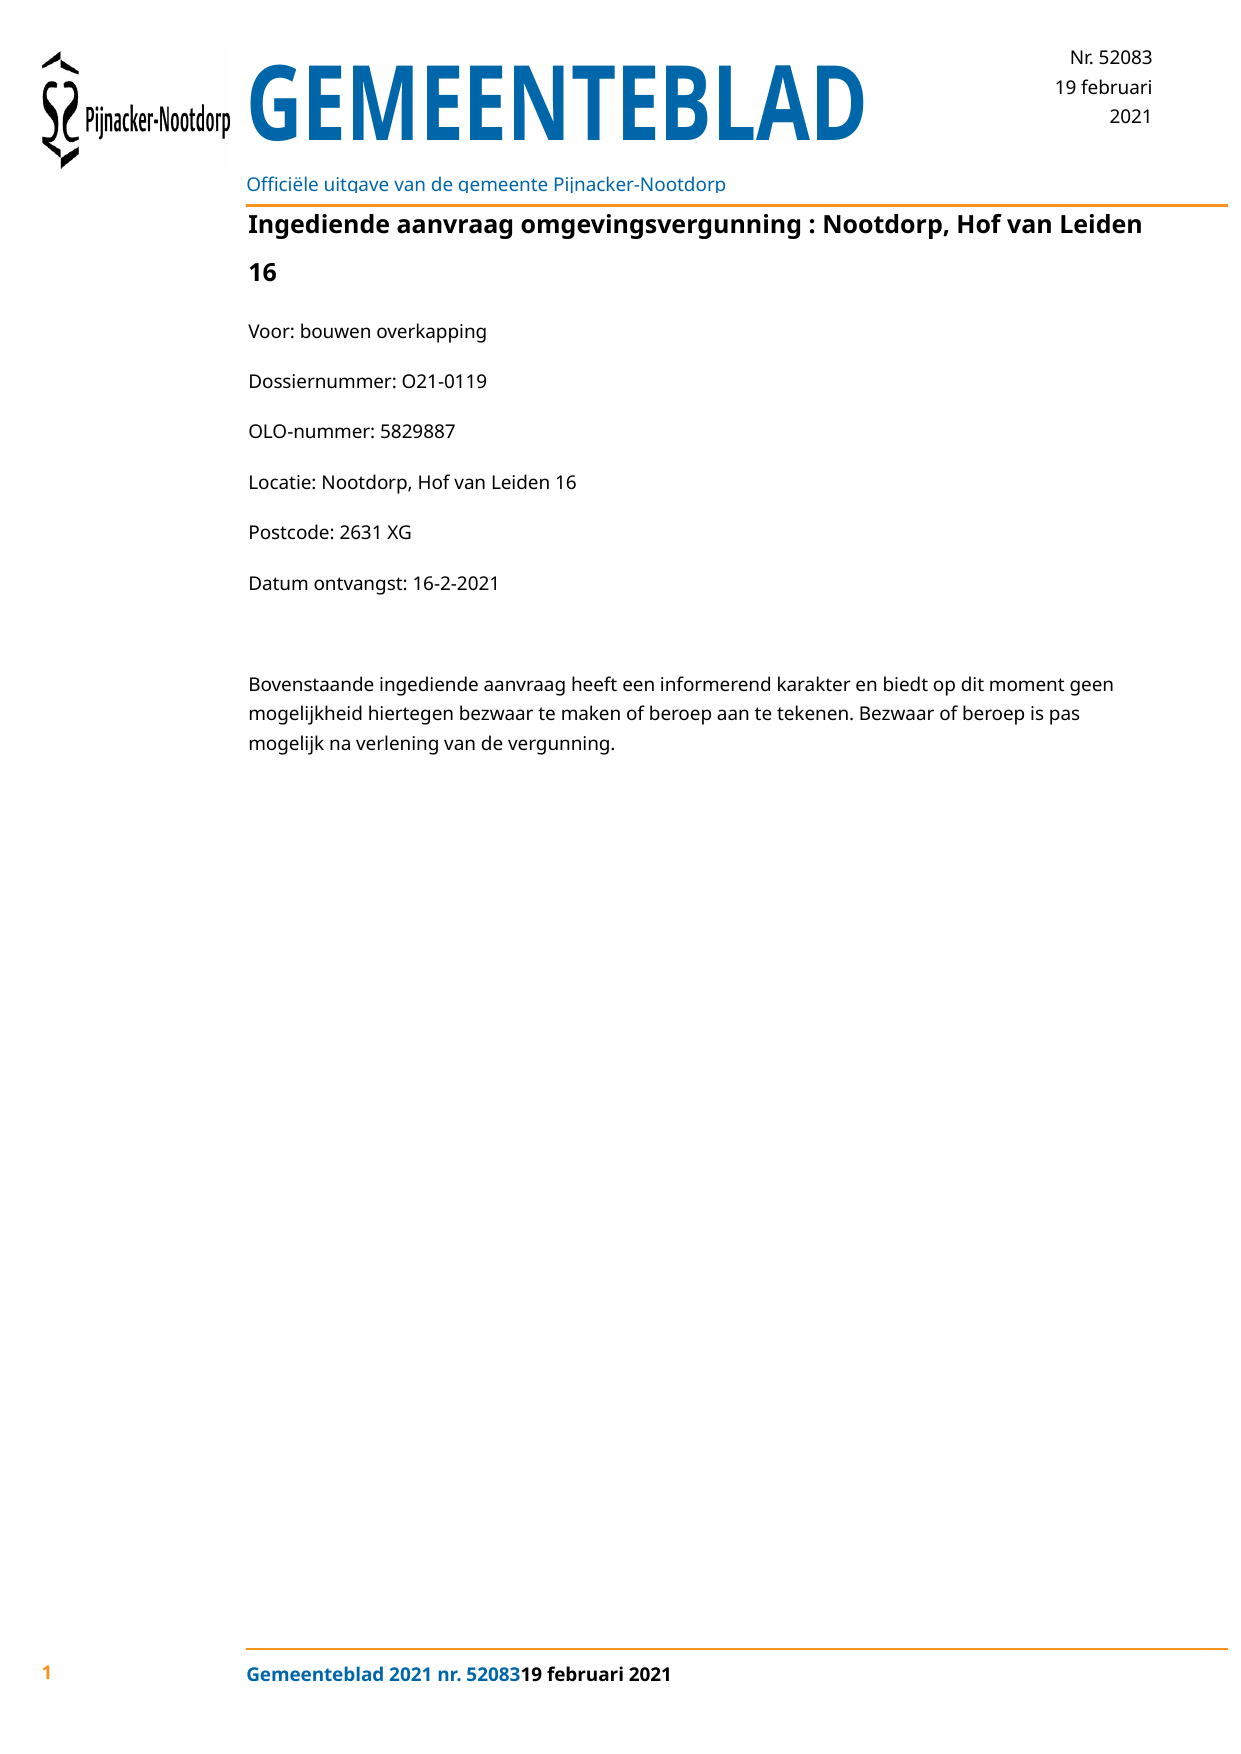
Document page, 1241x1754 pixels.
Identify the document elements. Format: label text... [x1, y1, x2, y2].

text Dossiernummer: O21-0119 [248, 368, 1152, 394]
text Datum ontvangst: 16-2-2021 [248, 570, 1152, 596]
text Postcode: 2631 XG [248, 519, 1152, 545]
text Bovenstaande ingediende aanvraag heeft een informerend karakter en biedt op dit moment geen mogelijkheid hiertegen bezwaar te maken of beroep aan te tekenen. Bezwaar of beroep is pas mogelijk na verlening van de vergunning. [248, 671, 1152, 756]
picture [41, 47, 231, 172]
text Ingediende aanvraag omgevingsvergunning : Nootdorp, Hof van Leiden 16 [248, 207, 1152, 288]
text OLO-nummer: 5829887 [248, 419, 1152, 444]
text Locatie: Nootdorp, Hof van Leiden 16 [248, 469, 1152, 495]
text Voor: bouwen overkapping [248, 318, 1152, 344]
